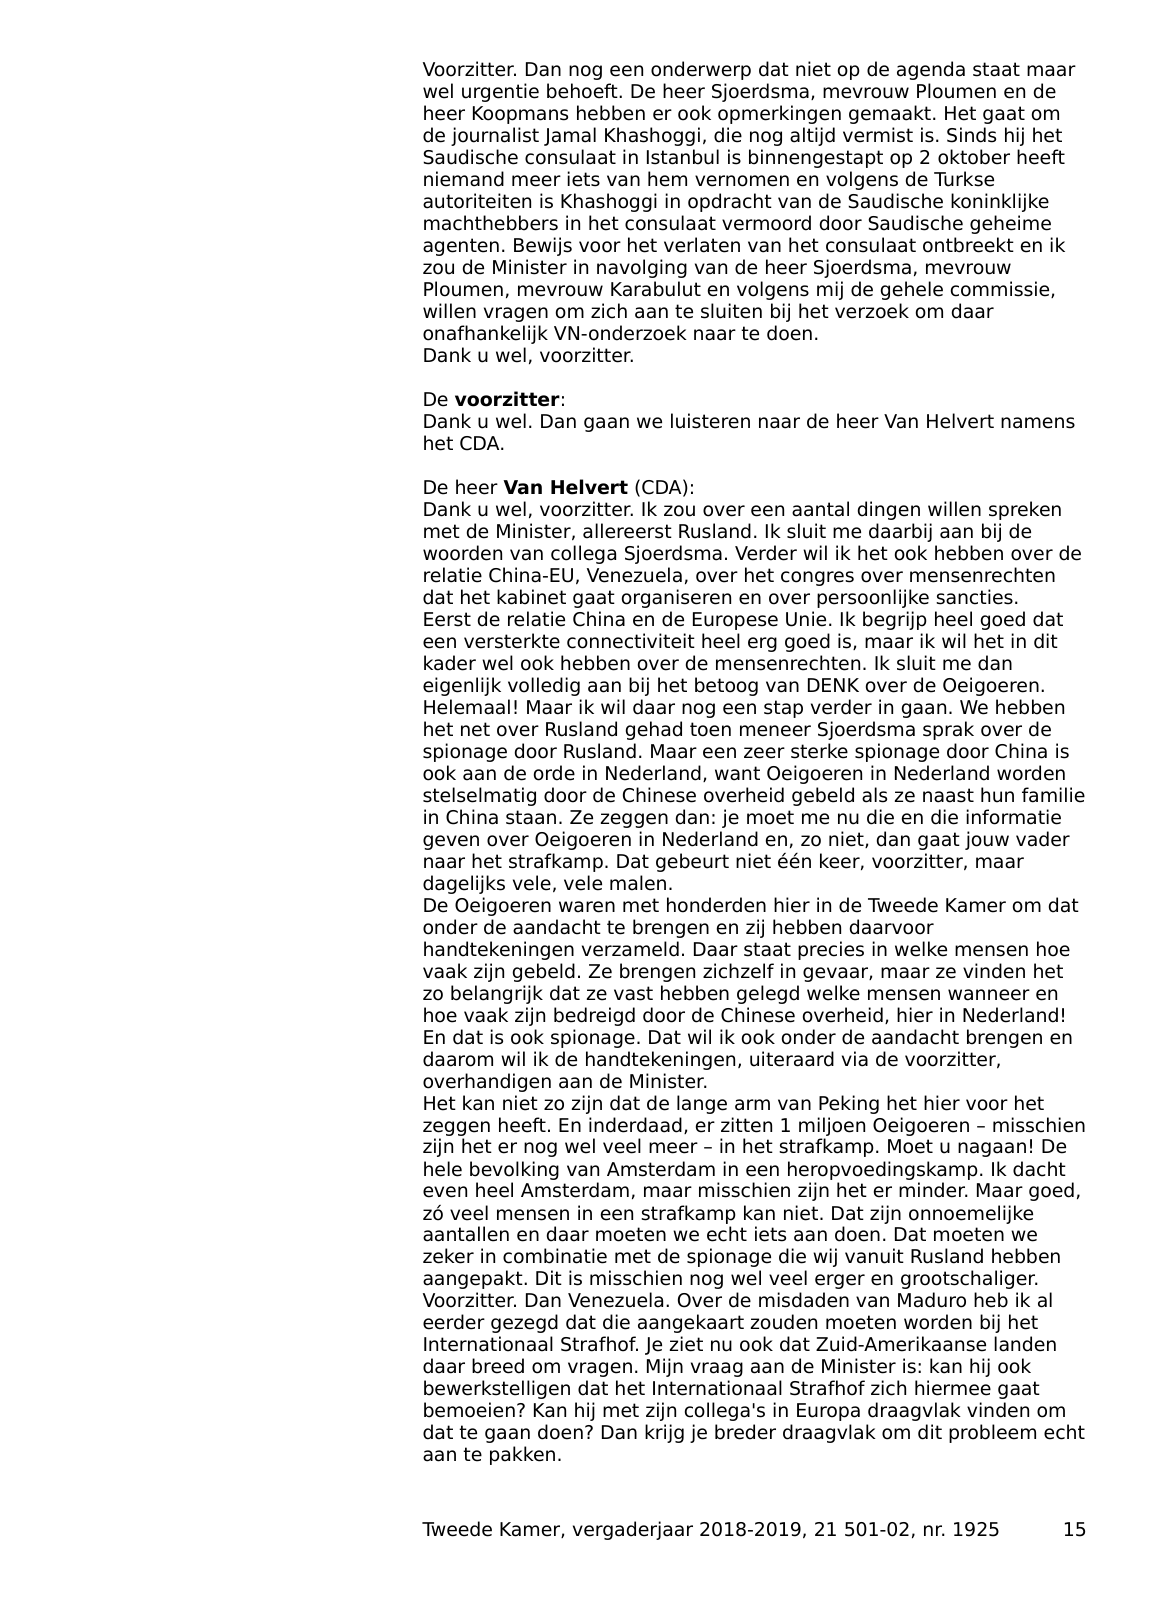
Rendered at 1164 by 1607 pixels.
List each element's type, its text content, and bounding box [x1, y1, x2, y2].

text Dank u wel. Dan gaan we luisteren naar de heer Van Helvert namens het CDA. [422, 411, 1087, 455]
text Dank u wel, voorzitter. Ik zou over een aantal dingen willen spreken met de Minister, allereerst Rusland. Ik sluit me daarbij aan bij de woorden van collega Sjoerdsma. Verder wil ik het ook hebben over de relatie China-EU, Venezuela, over het congres over mensenrechten dat het kabinet gaat organiseren en over persoonlijke sancties. [422, 499, 1087, 609]
text Dank u wel, voorzitter. [422, 345, 1087, 367]
text Voorzitter. Dan nog een onderwerp dat niet op de agenda staat maar wel urgentie behoeft. De heer Sjoerdsma, mevrouw Ploumen en de heer Koopmans hebben er ook opmerkingen gemaakt. Het gaat om de journalist Jamal Khashoggi, die nog altijd vermist is. Sinds hij het Saudische consulaat in Istanbul is binnengestapt op 2 oktober heeft niemand meer iets van hem vernomen en volgens de Turkse autoriteiten is Khashoggi in opdracht van de Saudische koninklijke machthebbers in het consulaat vermoord door Saudische geheime agenten. Bewijs voor het verlaten van het consulaat ontbreekt en ik zou de Minister in navolging van de heer Sjoerdsma, mevrouw Ploumen, mevrouw Karabulut en volgens mij de gehele commissie, willen vragen om zich aan te sluiten bij het verzoek om daar onafhankelijk VN-onderzoek naar te doen. [422, 59, 1087, 345]
text De voorzitter: [422, 389, 1087, 411]
text Voorzitter. Dan Venezuela. Over de misdaden van Maduro heb ik al eerder gezegd dat die aangekaart zouden moeten worden bij het Internationaal Strafhof. Je ziet nu ook dat Zuid-Amerikaanse landen daar breed om vragen. Mijn vraag aan de Minister is: kan hij ook bewerkstelligen dat het Internationaal Strafhof zich hiermee gaat bemoeien? Kan hij met zijn collega's in Europa draagvlak vinden om dat te gaan doen? Dan krijg je breder draagvlak om dit probleem echt aan te pakken. [422, 1290, 1087, 1466]
text De Oeigoeren waren met honderden hier in de Tweede Kamer om dat onder de aandacht te brengen en zij hebben daarvoor handtekeningen verzameld. Daar staat precies in welke mensen hoe vaak zijn gebeld. Ze brengen zichzelf in gevaar, maar ze vinden het zo belangrijk dat ze vast hebben gelegd welke mensen wanneer en hoe vaak zijn bedreigd door de Chinese overheid, hier in Nederland! En dat is ook spionage. Dat wil ik ook onder de aandacht brengen en daarom wil ik de handtekeningen, uiteraard via de voorzitter, overhandigen aan de Minister. [422, 895, 1087, 1092]
text De heer Van Helvert (CDA): [422, 477, 1087, 499]
text Eerst de relatie China en de Europese Unie. Ik begrijp heel goed dat een versterkte connectiviteit heel erg goed is, maar ik wil het in dit kader wel ook hebben over de mensenrechten. Ik sluit me dan eigenlijk volledig aan bij het betoog van DENK over de Oeigoeren. Helemaal! Maar ik wil daar nog een stap verder in gaan. We hebben het net over Rusland gehad toen meneer Sjoerdsma sprak over de spionage door Rusland. Maar een zeer sterke spionage door China is ook aan de orde in Nederland, want Oeigoeren in Nederland worden stelselmatig door de Chinese overheid gebeld als ze naast hun familie in China staan. Ze zeggen dan: je moet me nu die en die informatie geven over Oeigoeren in Nederland en, zo niet, dan gaat jouw vader naar het strafkamp. Dat gebeurt niet één keer, voorzitter, maar dagelijks vele, vele malen. [422, 609, 1087, 895]
text Het kan niet zo zijn dat de lange arm van Peking het hier voor het zeggen heeft. En inderdaad, er zitten 1 miljoen Oeigoeren – misschien zijn het er nog wel veel meer – in het strafkamp. Moet u nagaan! De hele bevolking van Amsterdam in een heropvoedingskamp. Ik dacht even heel Amsterdam, maar misschien zijn het er minder. Maar goed, zó veel mensen in een strafkamp kan niet. Dat zijn onnoemelijke aantallen en daar moeten we echt iets aan doen. Dat moeten we zeker in combinatie met de spionage die wij vanuit Rusland hebben aangepakt. Dit is misschien nog wel veel erger en grootschaliger. [422, 1092, 1087, 1290]
